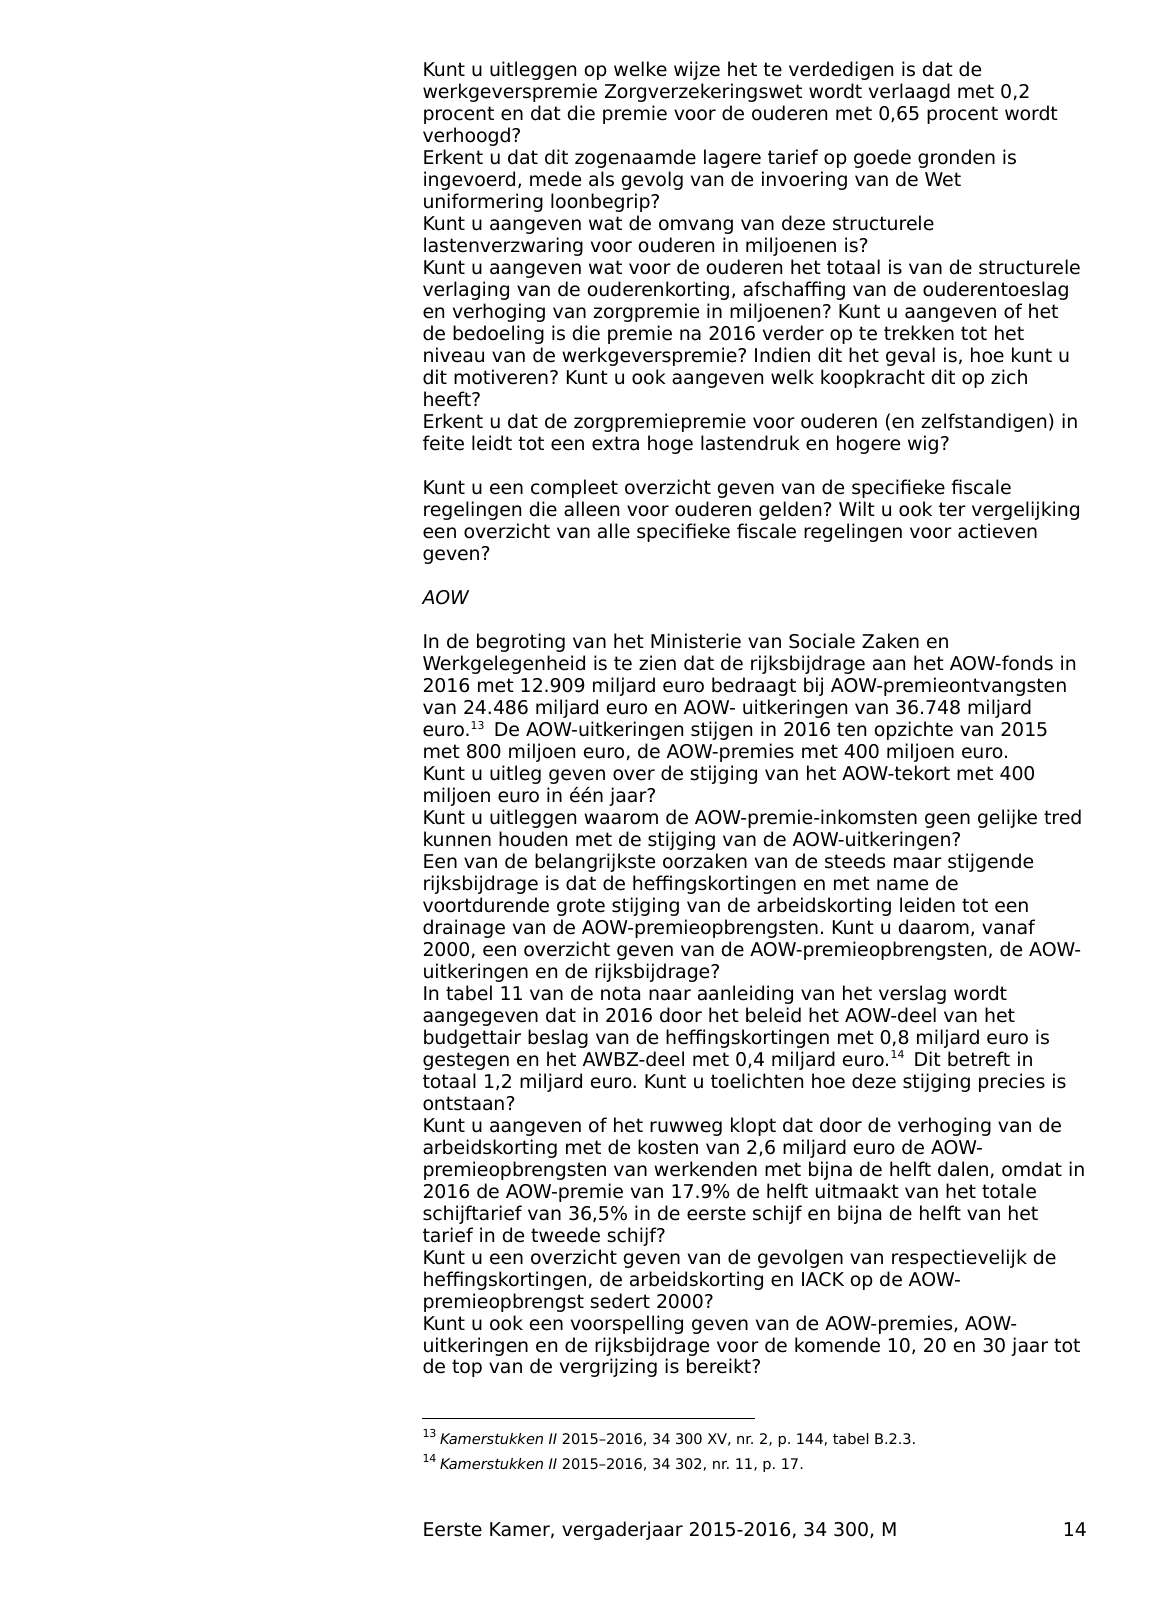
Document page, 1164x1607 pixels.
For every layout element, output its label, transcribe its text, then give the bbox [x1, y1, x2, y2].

text Kunt u aangeven of het ruwweg klopt dat door de verhoging van de arbeidskorting met de kosten van 2,6 miljard euro de AOW- premieopbrengsten van werkenden met bijna de helft dalen, omdat in 2016 de AOW-premie van 17.9% de helft uitmaakt van het totale schijftarief van 36,5% in de eerste schijf en bijna de helft van het tarief in de tweede schijf? [422, 1115, 1087, 1247]
text Een van de belangrijkste oorzaken van de steeds maar stijgende rijksbijdrage is dat de heffingskortingen en met name de voortdurende grote stijging van de arbeidskorting leiden tot een drainage van de AOW-premieopbrengsten. Kunt u daarom, vanaf 2000, een overzicht geven van de AOW-premieopbrengsten, de AOW-uitkeringen en de rijksbijdrage? [422, 851, 1087, 983]
subtitle AOW [422, 587, 1087, 609]
text Kunt u een overzicht geven van de gevolgen van respectievelijk de heffingskortingen, de arbeidskorting en IACK op de AOW-premieopbrengst sedert 2000? [422, 1247, 1087, 1312]
text Kunt u uitleggen op welke wijze het te verdedigen is dat de werkgeverspremie Zorgverzekeringswet wordt verlaagd met 0,2 procent en dat die premie voor de ouderen met 0,65 procent wordt verhoogd? [422, 59, 1087, 147]
text In tabel 11 van de nota naar aanleiding van het verslag wordt aangegeven dat in 2016 door het beleid het AOW-deel van het budgettair beslag van de heffingskortingen met 0,8 miljard euro is gestegen en het AWBZ-deel met 0,4 miljard euro. Dit betreft in totaal 1,2 miljard euro. Kunt u toelichten hoe deze stijging precies is ontstaan? [422, 983, 1087, 1115]
text Kunt u een compleet overzicht geven van de specifieke fiscale regelingen die alleen voor ouderen gelden? Wilt u ook ter vergelijking een overzicht van alle specifieke fiscale regelingen voor actieven geven? [422, 477, 1087, 565]
text Kunt u uitleg geven over de stijging van het AOW-tekort met 400 miljoen euro in één jaar? [422, 763, 1087, 807]
text In de begroting van het Ministerie van Sociale Zaken en Werkgelegenheid is te zien dat de rijksbijdrage aan het AOW-fonds in 2016 met 12.909 miljard euro bedraagt bij AOW-premieontvangsten van 24.486 miljard euro en AOW- uitkeringen van 36.748 miljard euro. De AOW-uitkeringen stijgen in 2016 ten opzichte van 2015 met 800 miljoen euro, de AOW-premies met 400 miljoen euro. [422, 631, 1087, 763]
text Erkent u dat dit zogenaamde lagere tarief op goede gronden is ingevoerd, mede als gevolg van de invoering van de Wet uniformering loonbegrip? [422, 147, 1087, 213]
text Kunt u uitleggen waarom de AOW-premie-inkomsten geen gelijke tred kunnen houden met de stijging van de AOW-uitkeringen? [422, 807, 1087, 851]
text Kamerstukken II 2015–2016, 34 300 XV, nr. 2, p. 144, tabel B.2.3. [422, 1427, 1087, 1449]
text Kamerstukken II 2015–2016, 34 302, nr. 11, p. 17. [422, 1452, 1087, 1474]
text Kunt u aangeven wat de omvang van deze structurele lastenverzwaring voor ouderen in miljoenen is? [422, 213, 1087, 257]
text Kunt u aangeven wat voor de ouderen het totaal is van de structurele verlaging van de ouderenkorting, afschaffing van de ouderentoeslag en verhoging van zorgpremie in miljoenen? Kunt u aangeven of het de bedoeling is die premie na 2016 verder op te trekken tot het niveau van de werkgeverspremie? Indien dit het geval is, hoe kunt u dit motiveren? Kunt u ook aangeven welk koopkracht dit op zich heeft? [422, 257, 1087, 411]
text Erkent u dat de zorgpremiepremie voor ouderen (en zelfstandigen) in feite leidt tot een extra hoge lastendruk en hogere wig? [422, 411, 1087, 455]
text Kunt u ook een voorspelling geven van de AOW-premies, AOW-uitkeringen en de rijksbijdrage voor de komende 10, 20 en 30 jaar tot de top van de vergrijzing is bereikt? [422, 1312, 1087, 1378]
